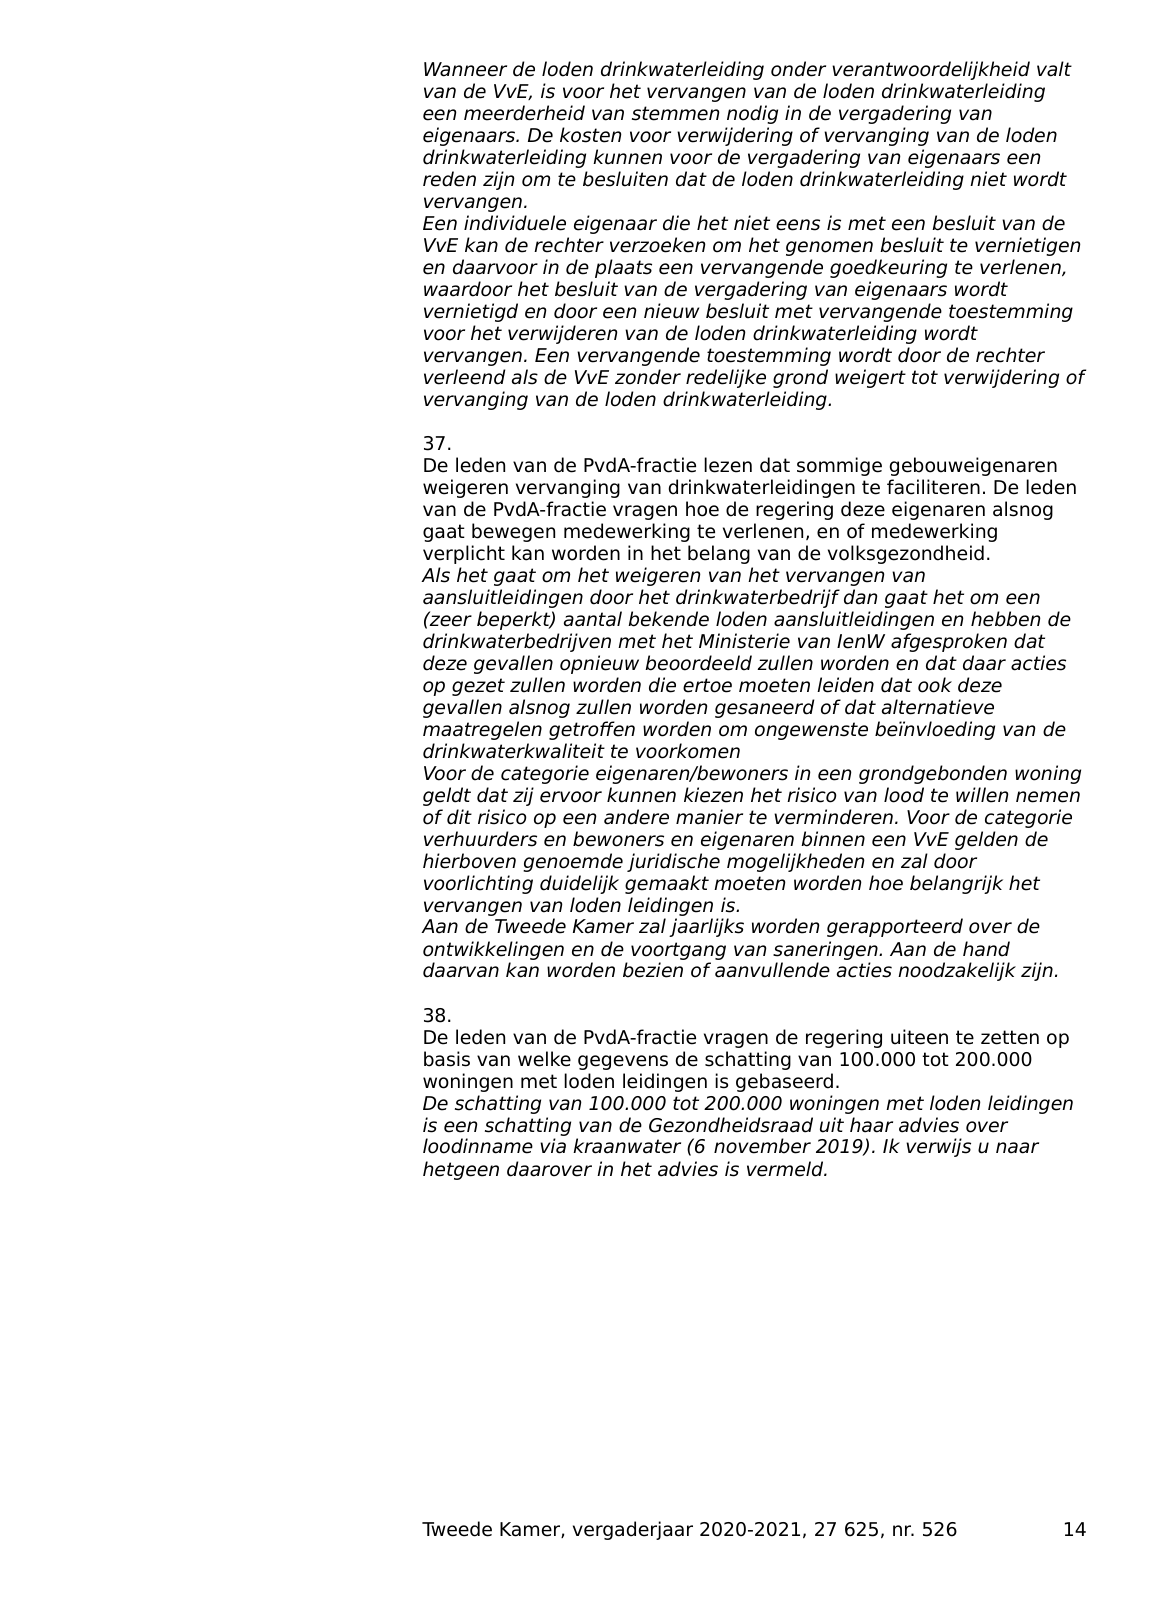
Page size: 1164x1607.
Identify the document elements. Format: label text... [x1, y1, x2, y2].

text Aan de Tweede Kamer zal jaarlijks worden gerapporteerd over de ontwikkelingen en de voortgang van saneringen. Aan de hand daarvan kan worden bezien of aanvullende acties noodzakelijk zijn. [422, 916, 1087, 982]
text 37. [422, 433, 1087, 455]
text Als het gaat om het weigeren van het vervangen van aansluitleidingen door het drinkwaterbedrijf dan gaat het om een (zeer beperkt) aantal bekende loden aansluitleidingen en hebben de drinkwaterbedrijven met het Ministerie van IenW afgesproken dat deze gevallen opnieuw beoordeeld zullen worden en dat daar acties op gezet zullen worden die ertoe moeten leiden dat ook deze gevallen alsnog zullen worden gesaneerd of dat alternatieve maatregelen getroffen worden om ongewenste beïnvloeding van de drinkwaterkwaliteit te voorkomen [422, 565, 1087, 763]
text De leden van de PvdA-fractie lezen dat sommige gebouweigenaren weigeren vervanging van drinkwaterleidingen te faciliteren. De leden van de PvdA-fractie vragen hoe de regering deze eigenaren alsnog gaat bewegen medewerking te verlenen, en of medewerking verplicht kan worden in het belang van de volksgezondheid. [422, 455, 1087, 565]
text 38. [422, 1004, 1087, 1027]
text Een individuele eigenaar die het niet eens is met een besluit van de VvE kan de rechter verzoeken om het genomen besluit te vernietigen en daarvoor in de plaats een vervangende goedkeuring te verlenen, waardoor het besluit van de vergadering van eigenaars wordt vernietigd en door een nieuw besluit met vervangende toestemming voor het verwijderen van de loden drinkwaterleiding wordt vervangen. Een vervangende toestemming wordt door de rechter verleend als de VvE zonder redelijke grond weigert tot verwijdering of vervanging van de loden drinkwaterleiding. [422, 213, 1087, 411]
text De schatting van 100.000 tot 200.000 woningen met loden leidingen is een schatting van de Gezondheidsraad uit haar advies over loodinname via kraanwater (6 november 2019). Ik verwijs u naar hetgeen daarover in het advies is vermeld. [422, 1092, 1087, 1180]
text De leden van de PvdA-fractie vragen de regering uiteen te zetten op basis van welke gegevens de schatting van 100.000 tot 200.000 woningen met loden leidingen is gebaseerd. [422, 1027, 1087, 1092]
text Wanneer de loden drinkwaterleiding onder verantwoordelijkheid valt van de VvE, is voor het vervangen van de loden drinkwaterleiding een meerderheid van stemmen nodig in de vergadering van eigenaars. De kosten voor verwijdering of vervanging van de loden drinkwaterleiding kunnen voor de vergadering van eigenaars een reden zijn om te besluiten dat de loden drinkwaterleiding niet wordt vervangen. [422, 59, 1087, 213]
text Voor de categorie eigenaren/bewoners in een grondgebonden woning geldt dat zij ervoor kunnen kiezen het risico van lood te willen nemen of dit risico op een andere manier te verminderen. Voor de categorie verhuurders en bewoners en eigenaren binnen een VvE gelden de hierboven genoemde juridische mogelijkheden en zal door voorlichting duidelijk gemaakt moeten worden hoe belangrijk het vervangen van loden leidingen is. [422, 763, 1087, 916]
